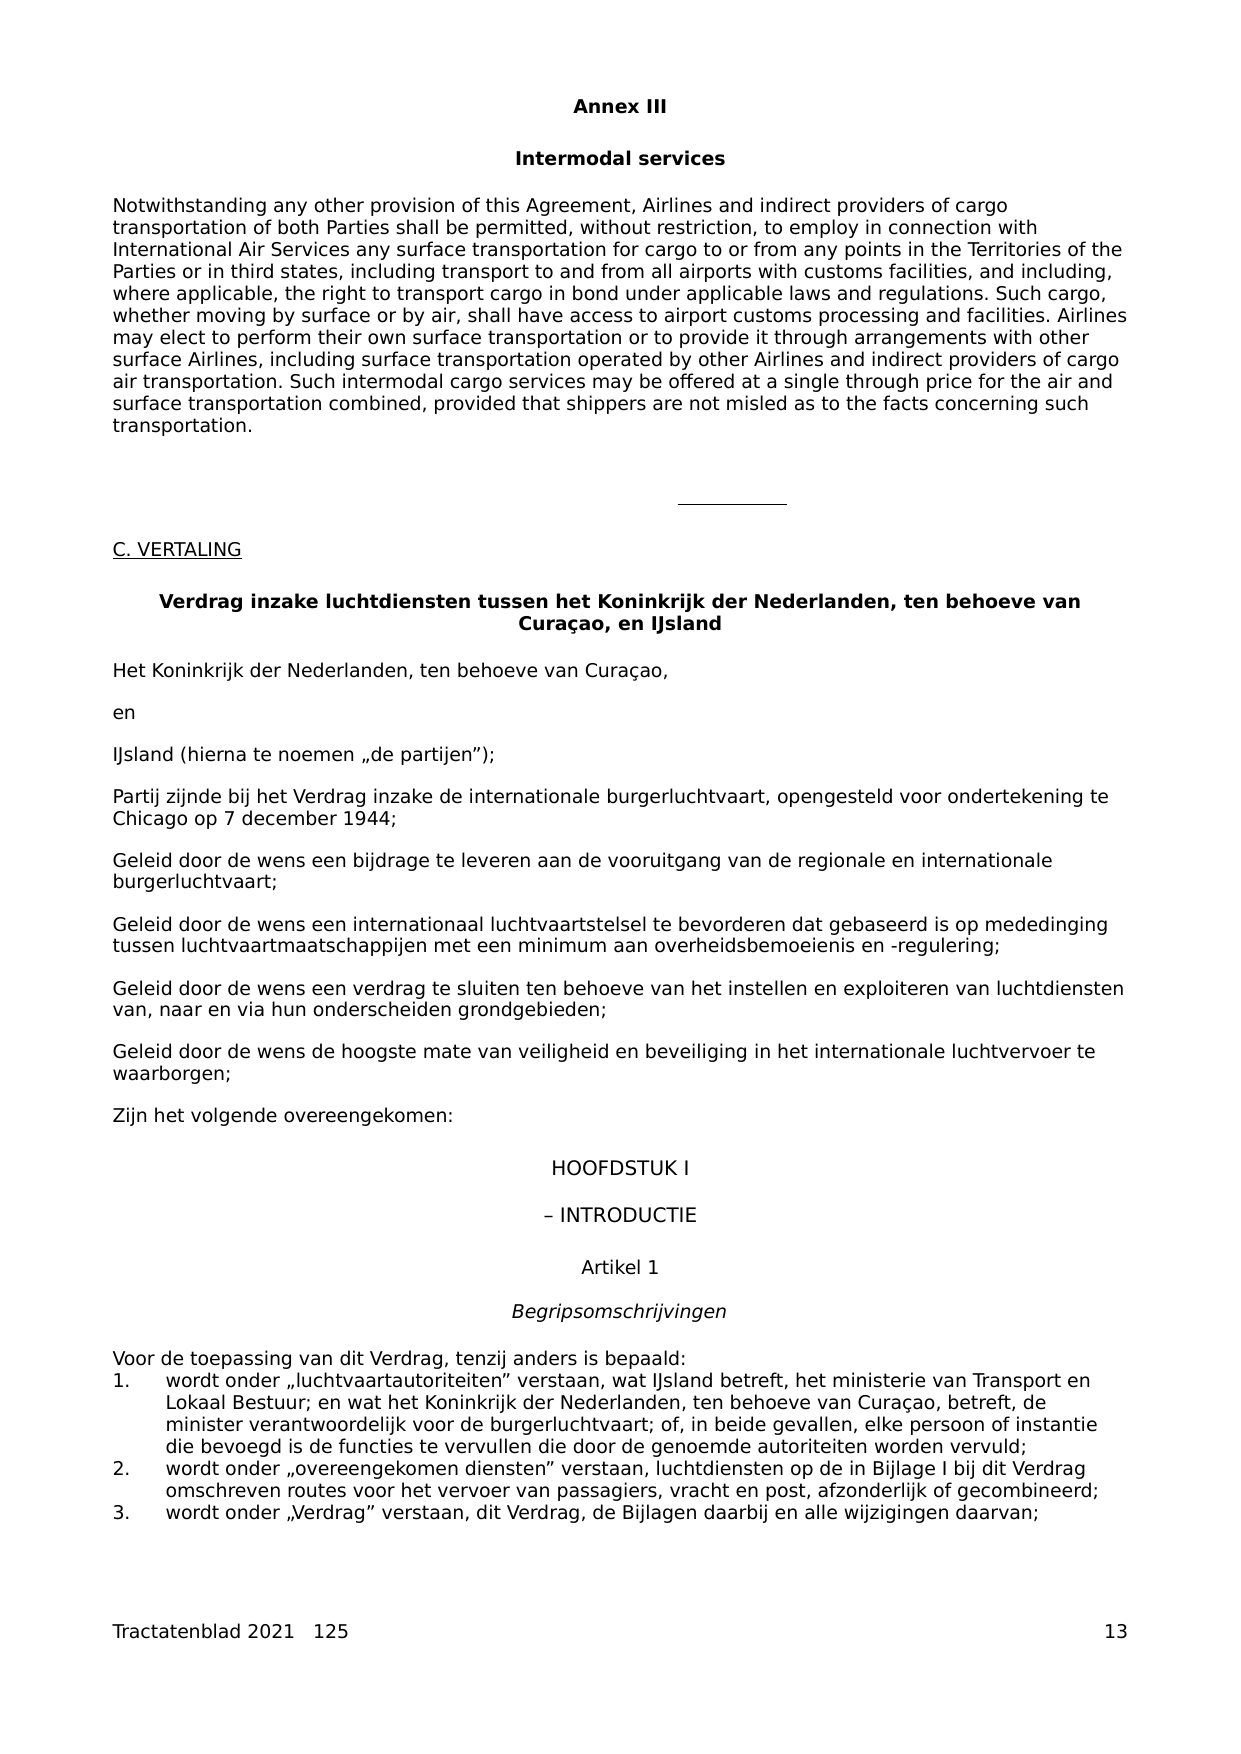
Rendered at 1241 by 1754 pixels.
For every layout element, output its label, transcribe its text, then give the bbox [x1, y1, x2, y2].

text en [112, 702, 1128, 723]
subtitle C. VERTALING [112, 539, 1128, 561]
text Geleid door de wens een internationaal luchtvaartstelsel te bevorderen dat gebaseerd is op mededinging tussen luchtvaartmaatschappijen met een minimum aan overheidsbemoeienis en -regulering; [112, 913, 1128, 957]
subtitle Verdrag inzake luchtdiensten tussen het Koninkrijk der Nederlanden, ten behoeve van Curaçao, en IJsland [112, 591, 1128, 634]
text IJsland (hierna te noemen „de partijen”); [112, 743, 1128, 766]
text 3. wordt onder „Verdrag” verstaan, dit Verdrag, de Bijlagen daarbij en alle wijzigingen daarvan; [112, 1502, 1128, 1524]
subtitle Intermodal services [112, 148, 1128, 170]
text Zijn het volgende overeengekomen: [112, 1105, 1128, 1127]
text Voor de toepassing van dit Verdrag, tenzij anders is bepaald: [112, 1348, 1128, 1370]
subtitle Artikel 1 Begripsomschrijvingen [112, 1257, 1128, 1323]
text Geleid door de wens een bijdrage te leveren aan de vooruitgang van de regionale en internationale burgerluchtvaart; [112, 849, 1128, 893]
text Partij zijnde bij het Verdrag inzake de internationale burgerluchtvaart, opengesteld voor ondertekening te Chicago op 7 december 1944; [112, 786, 1128, 829]
text Het Koninkrijk der Nederlanden, ten behoeve van Curaçao, [112, 659, 1128, 682]
text 1. wordt onder „luchtvaartautoriteiten” verstaan, wat IJsland betreft, het ministerie van Transport en Lokaal Bestuur; en wat het Koninkrijk der Nederlanden, ten behoeve van Curaçao, betreft, de minister verantwoordelijk voor de burgerluchtvaart; of, in beide gevallen, elke persoon of instantie die bevoegd is de functies te vervullen die door de genoemde autoriteiten worden vervuld; [112, 1370, 1128, 1458]
subtitle HOOFDSTUK I – INTRODUCTIE [112, 1157, 1128, 1227]
text Geleid door de wens de hoogste mate van veiligheid en beveiliging in het internationale luchtvervoer te waarborgen; [112, 1041, 1128, 1085]
subtitle Annex III [112, 96, 1128, 118]
text Notwithstanding any other provision of this Agreement, Airlines and indirect providers of cargo transportation of both Parties shall be permitted, without restriction, to employ in connection with International Air Services any surface transportation for cargo to or from any points in the Territories of the Parties or in third states, including transport to and from all airports with customs facilities, and including, where applicable, the right to transport cargo in bond under applicable laws and regulations. Such cargo, whether moving by surface or by air, shall have access to airport customs processing and facilities. Airlines may elect to perform their own surface transportation or to provide it through arrangements with other surface Airlines, including surface transportation operated by other Airlines and indirect providers of cargo air transportation. Such intermodal cargo services may be offered at a single through price for the air and surface transportation combined, provided that shippers are not misled as to the facts concerning such transportation. [112, 195, 1128, 437]
text 2. wordt onder „overeengekomen diensten” verstaan, luchtdiensten op de in Bijlage I bij dit Verdrag omschreven routes voor het vervoer van passagiers, vracht en post, afzonderlijk of gecombineerd; [112, 1458, 1128, 1502]
text Geleid door de wens een verdrag te sluiten ten behoeve van het instellen en exploiteren van luchtdiensten van, naar en via hun onderscheiden grondgebieden; [112, 977, 1128, 1021]
